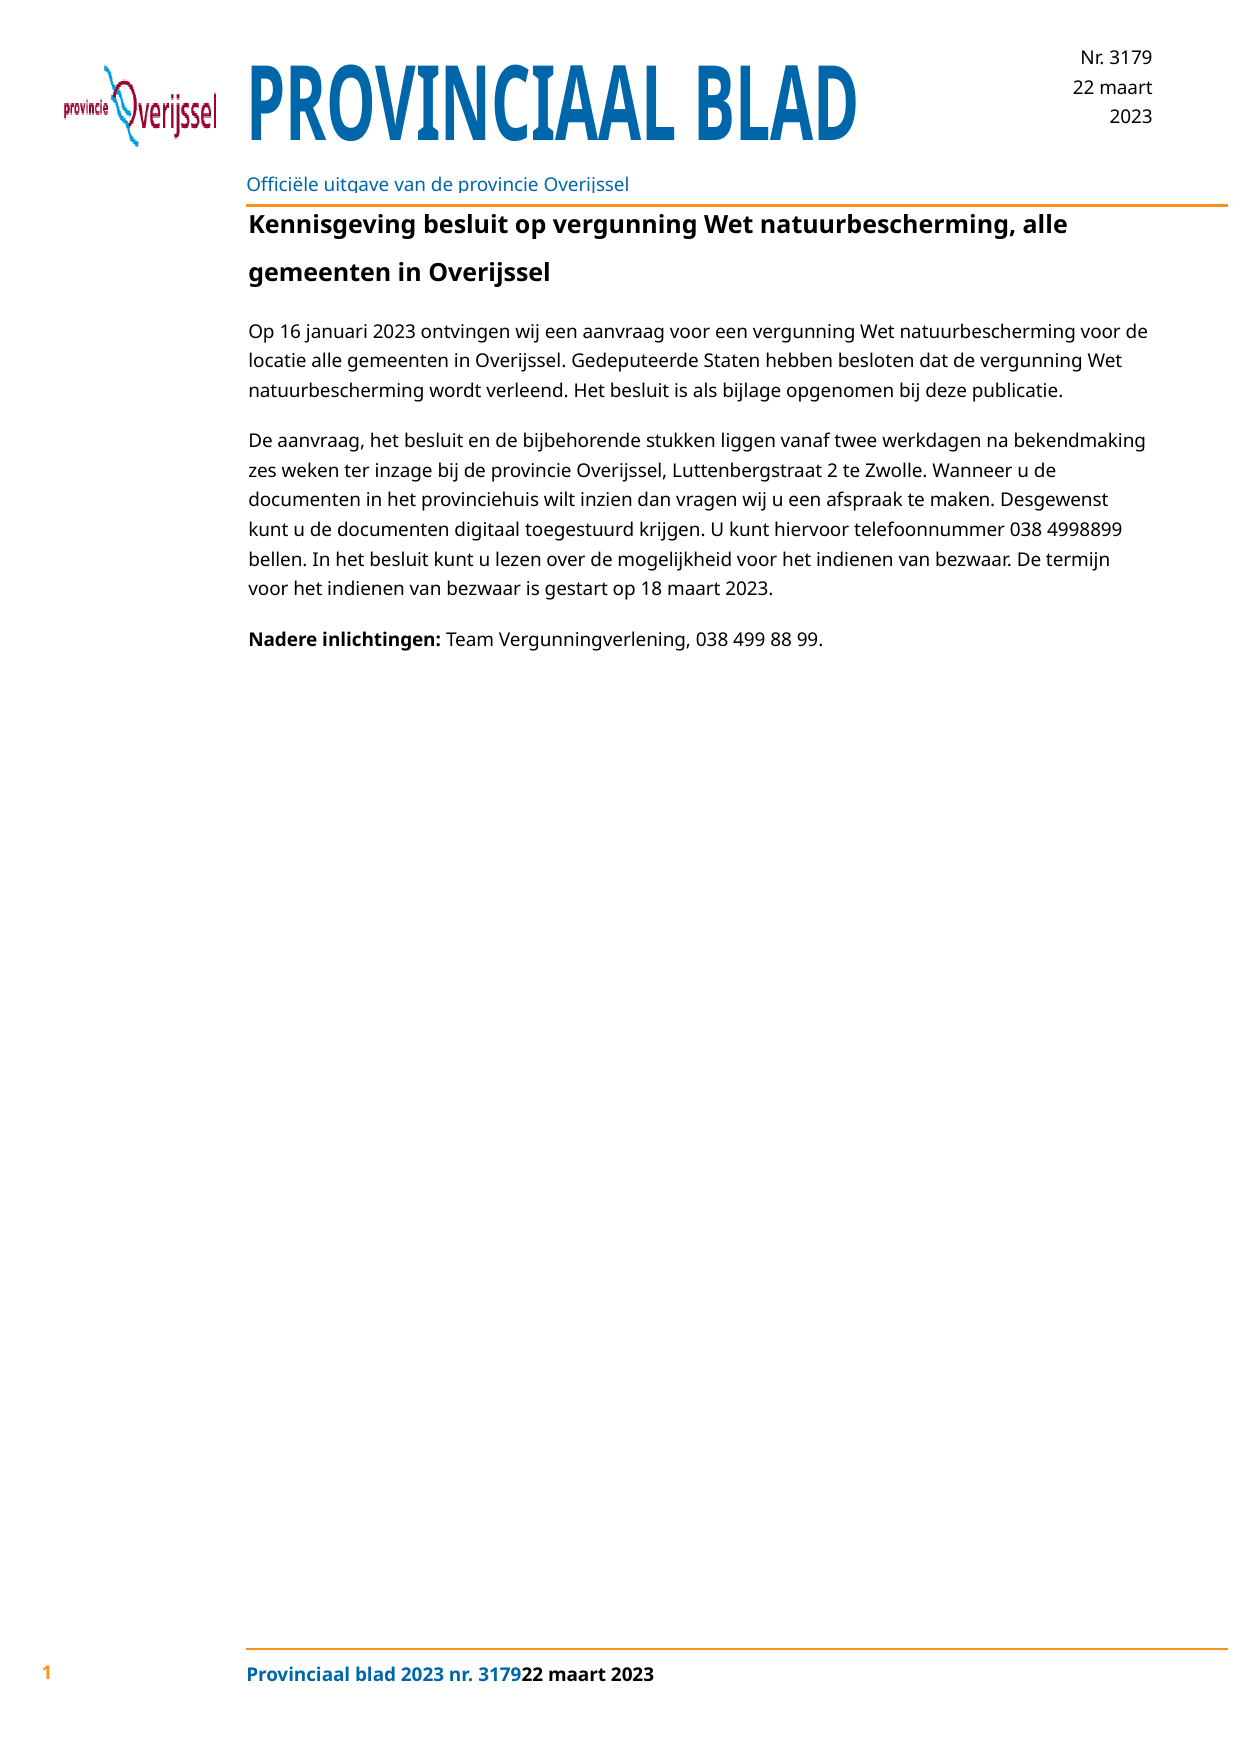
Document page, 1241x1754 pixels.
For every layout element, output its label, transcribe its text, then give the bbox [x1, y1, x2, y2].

text Kennisgeving besluit op vergunning Wet natuurbescherming, alle gemeenten in Overijssel [248, 207, 1152, 288]
text Op 16 januari 2023 ontvingen wij een aanvraag voor een vergunning Wet natuurbescherming voor de locatie alle gemeenten in Overijssel. Gedeputeerde Staten hebben besloten dat de vergunning Wet natuurbescherming wordt verleend. Het besluit is als bijlage opgenomen bij deze publicatie. [248, 318, 1152, 403]
text Nadere inlichtingen: Team Vergunningverlening, 038 499 88 99. [248, 626, 1152, 652]
text De aanvraag, het besluit en de bijbehorende stukken liggen vanaf twee werkdagen na bekendmaking zes weken ter inzage bij de provincie Overijssel, Luttenbergstraat 2 te Zwolle. Wanneer u de documenten in het provinciehuis wilt inzien dan vragen wij u een afspraak te maken. Desgewenst kunt u de documenten digitaal toegestuurd krijgen. U kunt hiervoor telefoonnummer 038 4998899 bellen. In het besluit kunt u lezen over de mogelijkheid voor het indienen van bezwaar. De termijn voor het indienen van bezwaar is gestart op 18 maart 2023. [248, 427, 1152, 601]
picture [41, 47, 231, 172]
